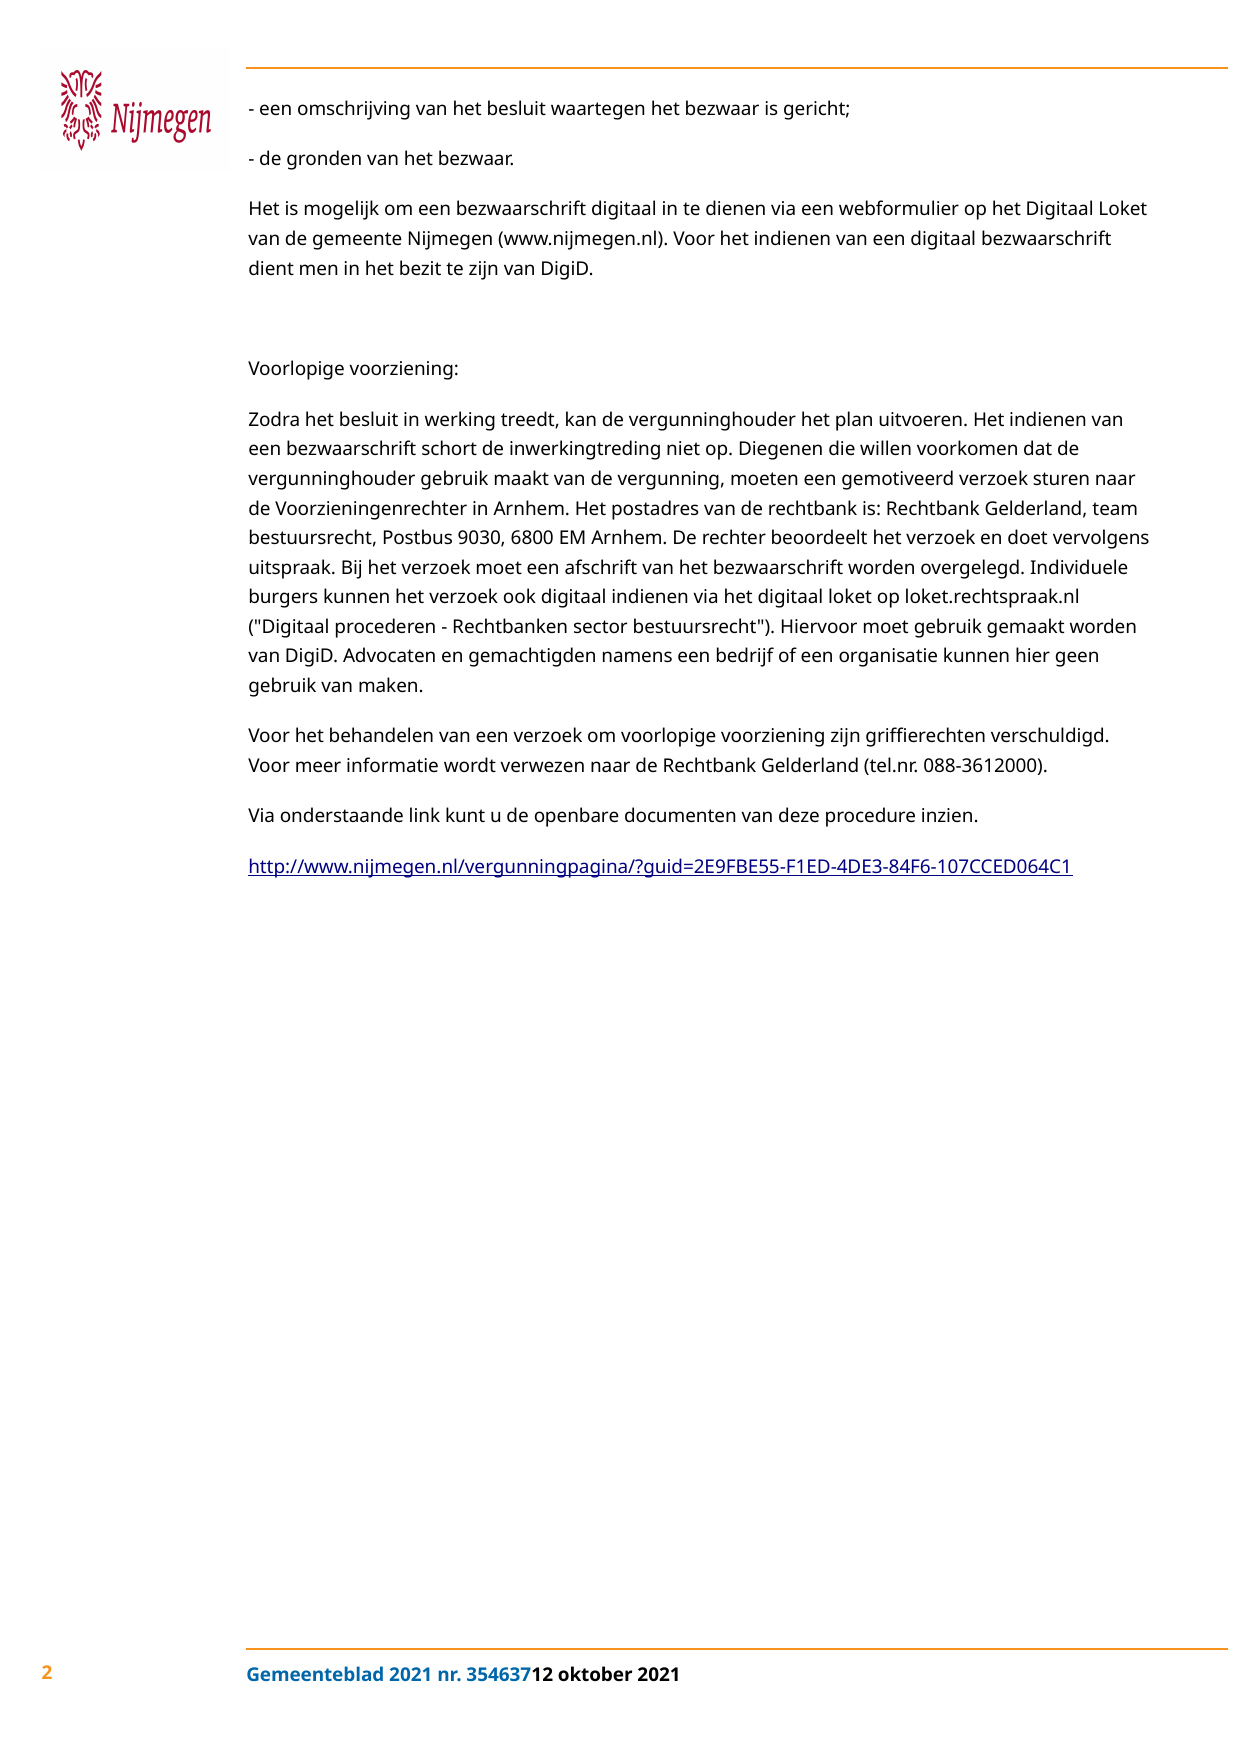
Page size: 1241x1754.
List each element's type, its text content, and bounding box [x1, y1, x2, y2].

text Zodra het besluit in werking treedt, kan de vergunninghouder het plan uitvoeren. Het indienen van een bezwaarschrift schort de inwerkingtreding niet op. Diegenen die willen voorkomen dat de vergunninghouder gebruik maakt van de vergunning, moeten een gemotiveerd verzoek sturen naar de Voorzieningenrechter in Arnhem. Het postadres van de rechtbank is: Rechtbank Gelderland, team bestuursrecht, Postbus 9030, 6800 EM Arnhem. De rechter beoordeelt het verzoek en doet vervolgens uitspraak. Bij het verzoek moet een afschrift van het bezwaarschrift worden overgelegd. Individuele burgers kunnen het verzoek ook digitaal indienen via het digitaal loket op loket.rechtspraak.nl ("Digitaal procederen - Rechtbanken sector bestuursrecht"). Hiervoor moet gebruik gemaakt worden van DigiD. Advocaten en gemachtigden namens een bedrijf of een organisatie kunnen hier geen gebruik van maken. [248, 406, 1152, 698]
text http://www.nijmegen.nl/vergunningpagina/?guid=2E9FBE55-F1ED-4DE3-84F6-107CCED064C1 [248, 853, 1152, 879]
text Voor het behandelen van een verzoek om voorlopige voorziening zijn griffierechten verschuldigd. Voor meer informatie wordt verwezen naar de Rechtbank Gelderland (tel.nr. 088-3612000). [248, 723, 1152, 778]
text Voorlopige voorziening: [248, 356, 1152, 381]
text Het is mogelijk om een bezwaarschrift digitaal in te dienen via een webformulier op het Digitaal Loket van de gemeente Nijmegen (www.nijmegen.nl). Voor het indienen van een digitaal bezwaarschrift dient men in het bezit te zijn van DigiD. [248, 196, 1152, 281]
text Via onderstaande link kunt u de openbare documenten van deze procedure inzien. [248, 803, 1152, 828]
text - een omschrijving van het besluit waartegen het bezwaar is gericht; [248, 95, 1152, 121]
text - de gronden van het bezwaar. [248, 145, 1152, 171]
picture [41, 47, 231, 172]
